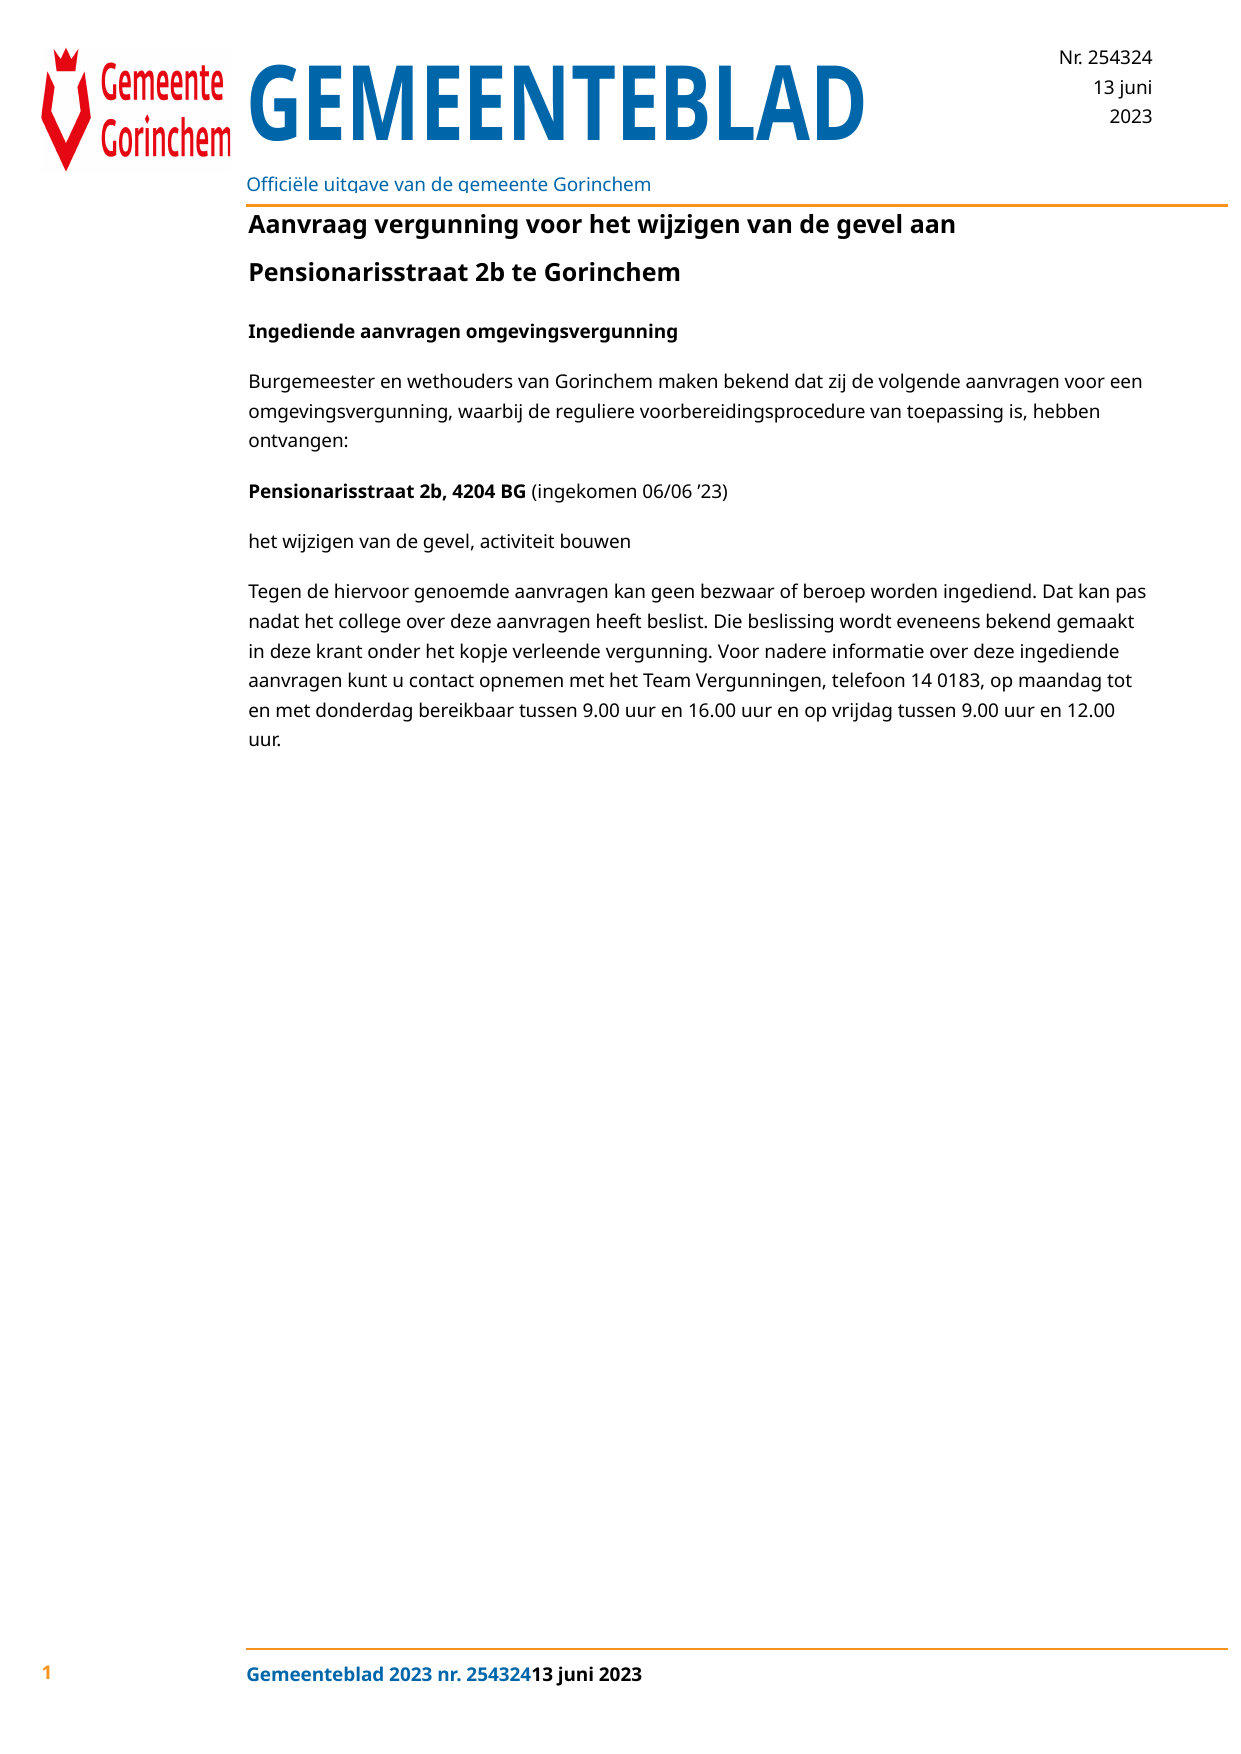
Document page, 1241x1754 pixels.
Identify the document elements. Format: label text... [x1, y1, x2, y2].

text Aanvraag vergunning voor het wijzigen van de gevel aan Pensionarisstraat 2b te Gorinchem [248, 207, 1152, 288]
text Ingediende aanvragen omgevingsvergunning [248, 318, 1152, 344]
text Pensionarisstraat 2b, 4204 BG (ingekomen 06/06 ’23) [248, 478, 1152, 504]
text het wijzigen van de gevel, activiteit bouwen [248, 528, 1152, 554]
picture [41, 47, 231, 172]
text Burgemeester en wethouders van Gorinchem maken bekend dat zij de volgende aanvragen voor een omgevingsvergunning, waarbij de reguliere voorbereidingsprocedure van toepassing is, hebben ontvangen: [248, 368, 1152, 453]
text Tegen de hiervoor genoemde aanvragen kan geen bezwaar of beroep worden ingediend. Dat kan pas nadat het college over deze aanvragen heeft beslist. Die beslissing wordt eveneens bekend gemaakt in deze krant onder het kopje verleende vergunning. Voor nadere informatie over deze ingediende aanvragen kunt u contact opnemen met het Team Vergunningen, telefoon 14 0183, op maandag tot en met donderdag bereikbaar tussen 9.00 uur en 16.00 uur en op vrijdag tussen 9.00 uur en 12.00 uur. [248, 579, 1152, 752]
